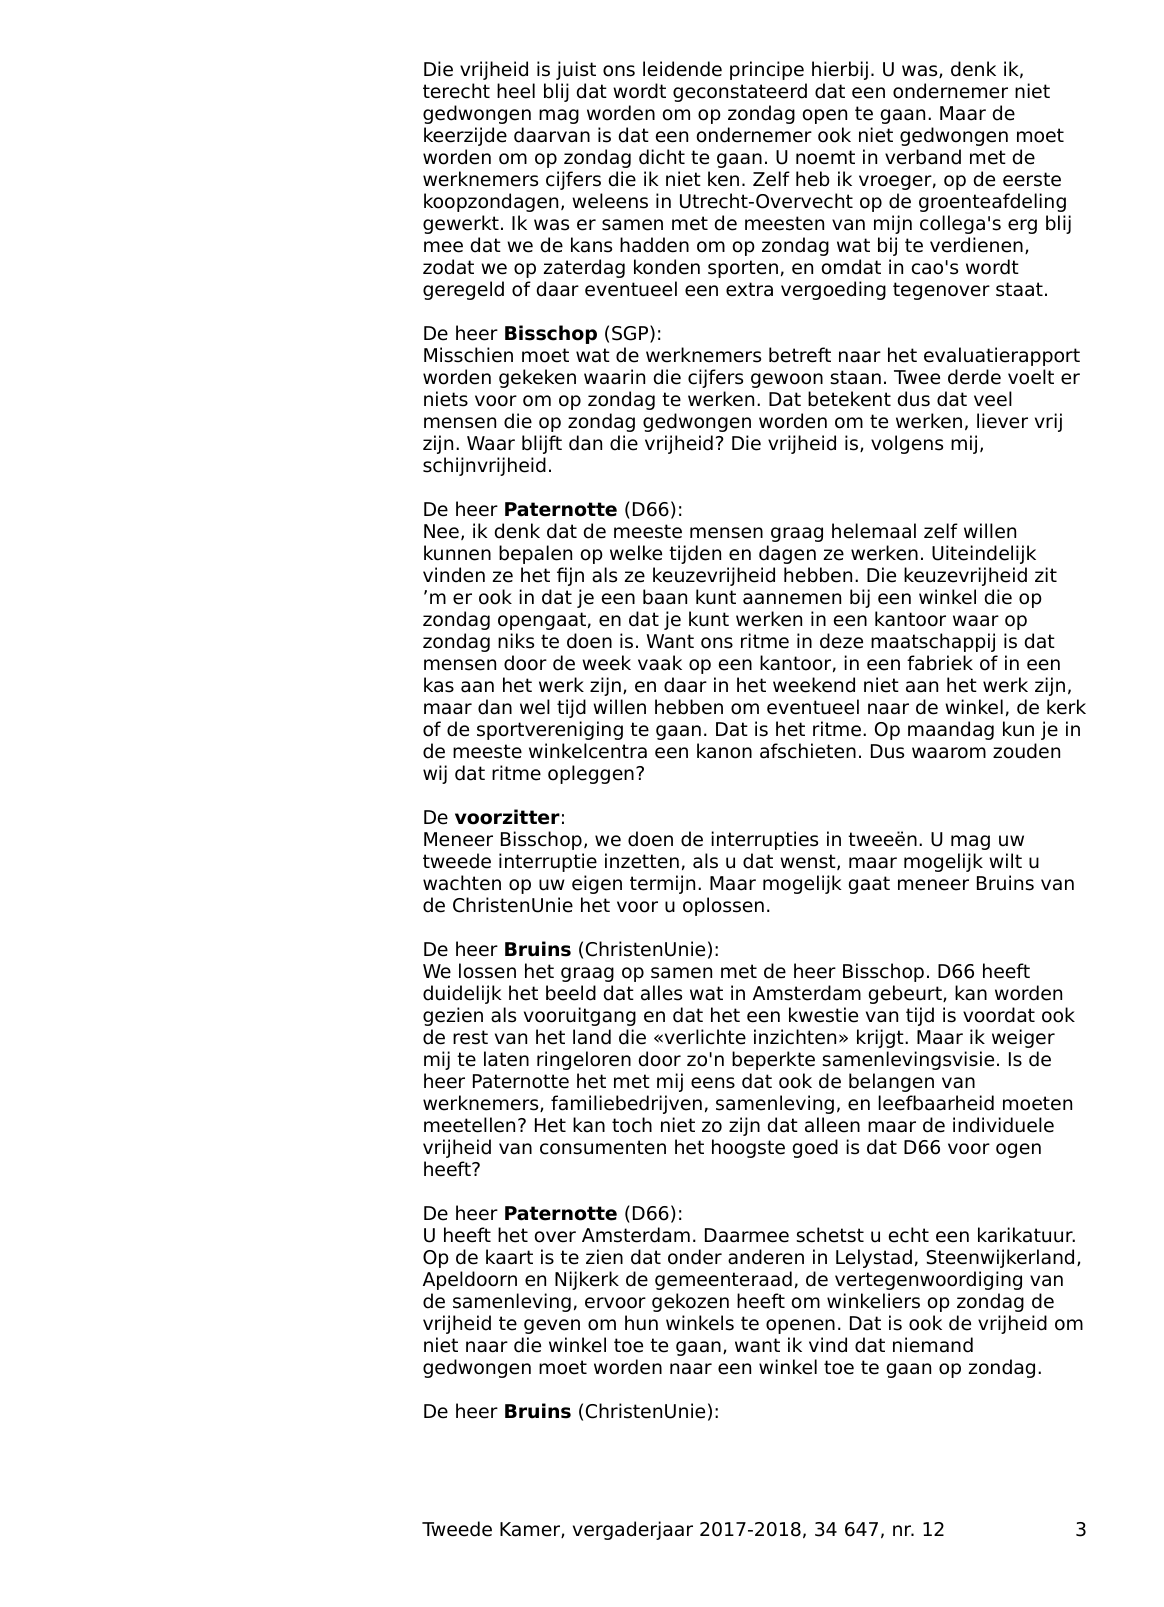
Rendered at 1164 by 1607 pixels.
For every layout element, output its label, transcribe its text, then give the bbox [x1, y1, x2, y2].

text U heeft het over Amsterdam. Daarmee schetst u echt een karikatuur. Op de kaart is te zien dat onder anderen in Lelystad, Steenwijkerland, Apeldoorn en Nijkerk de gemeenteraad, de vertegenwoordiging van de samenleving, ervoor gekozen heeft om winkeliers op zondag de vrijheid te geven om hun winkels te openen. Dat is ook de vrijheid om niet naar die winkel toe te gaan, want ik vind dat niemand gedwongen moet worden naar een winkel toe te gaan op zondag. [422, 1225, 1087, 1379]
text Nee, ik denk dat de meeste mensen graag helemaal zelf willen kunnen bepalen op welke tijden en dagen ze werken. Uiteindelijk vinden ze het fijn als ze keuzevrijheid hebben. Die keuzevrijheid zit ’m er ook in dat je een baan kunt aannemen bij een winkel die op zondag opengaat, en dat je kunt werken in een kantoor waar op zondag niks te doen is. Want ons ritme in deze maatschappij is dat mensen door de week vaak op een kantoor, in een fabriek of in een kas aan het werk zijn, en daar in het weekend niet aan het werk zijn, maar dan wel tijd willen hebben om eventueel naar de winkel, de kerk of de sportvereniging te gaan. Dat is het ritme. Op maandag kun je in de meeste winkelcentra een kanon afschieten. Dus waarom zouden wij dat ritme opleggen? [422, 521, 1087, 785]
text De heer Bruins (ChristenUnie): [422, 1401, 1087, 1423]
text Die vrijheid is juist ons leidende principe hierbij. U was, denk ik, terecht heel blij dat wordt geconstateerd dat een ondernemer niet gedwongen mag worden om op zondag open te gaan. Maar de keerzijde daarvan is dat een ondernemer ook niet gedwongen moet worden om op zondag dicht te gaan. U noemt in verband met de werknemers cijfers die ik niet ken. Zelf heb ik vroeger, op de eerste koopzondagen, weleens in Utrecht-Overvecht op de groenteafdeling gewerkt. Ik was er samen met de meesten van mijn collega's erg blij mee dat we de kans hadden om op zondag wat bij te verdienen, zodat we op zaterdag konden sporten, en omdat in cao's wordt geregeld of daar eventueel een extra vergoeding tegenover staat. [422, 59, 1087, 301]
text De heer Bruins (ChristenUnie): [422, 939, 1087, 961]
text De heer Paternotte (D66): [422, 1203, 1087, 1225]
text De voorzitter: [422, 807, 1087, 829]
text Meneer Bisschop, we doen de interrupties in tweeën. U mag uw tweede interruptie inzetten, als u dat wenst, maar mogelijk wilt u wachten op uw eigen termijn. Maar mogelijk gaat meneer Bruins van de ChristenUnie het voor u oplossen. [422, 829, 1087, 917]
text Misschien moet wat de werknemers betreft naar het evaluatierapport worden gekeken waarin die cijfers gewoon staan. Twee derde voelt er niets voor om op zondag te werken. Dat betekent dus dat veel mensen die op zondag gedwongen worden om te werken, liever vrij zijn. Waar blijft dan die vrijheid? Die vrijheid is, volgens mij, schijnvrijheid. [422, 345, 1087, 477]
text De heer Bisschop (SGP): [422, 323, 1087, 345]
text We lossen het graag op samen met de heer Bisschop. D66 heeft duidelijk het beeld dat alles wat in Amsterdam gebeurt, kan worden gezien als vooruitgang en dat het een kwestie van tijd is voordat ook de rest van het land die «verlichte inzichten» krijgt. Maar ik weiger mij te laten ringeloren door zo'n beperkte samenlevingsvisie. Is de heer Paternotte het met mij eens dat ook de belangen van werknemers, familiebedrijven, samenleving, en leefbaarheid moeten meetellen? Het kan toch niet zo zijn dat alleen maar de individuele vrijheid van consumenten het hoogste goed is dat D66 voor ogen heeft? [422, 961, 1087, 1181]
text De heer Paternotte (D66): [422, 499, 1087, 521]
